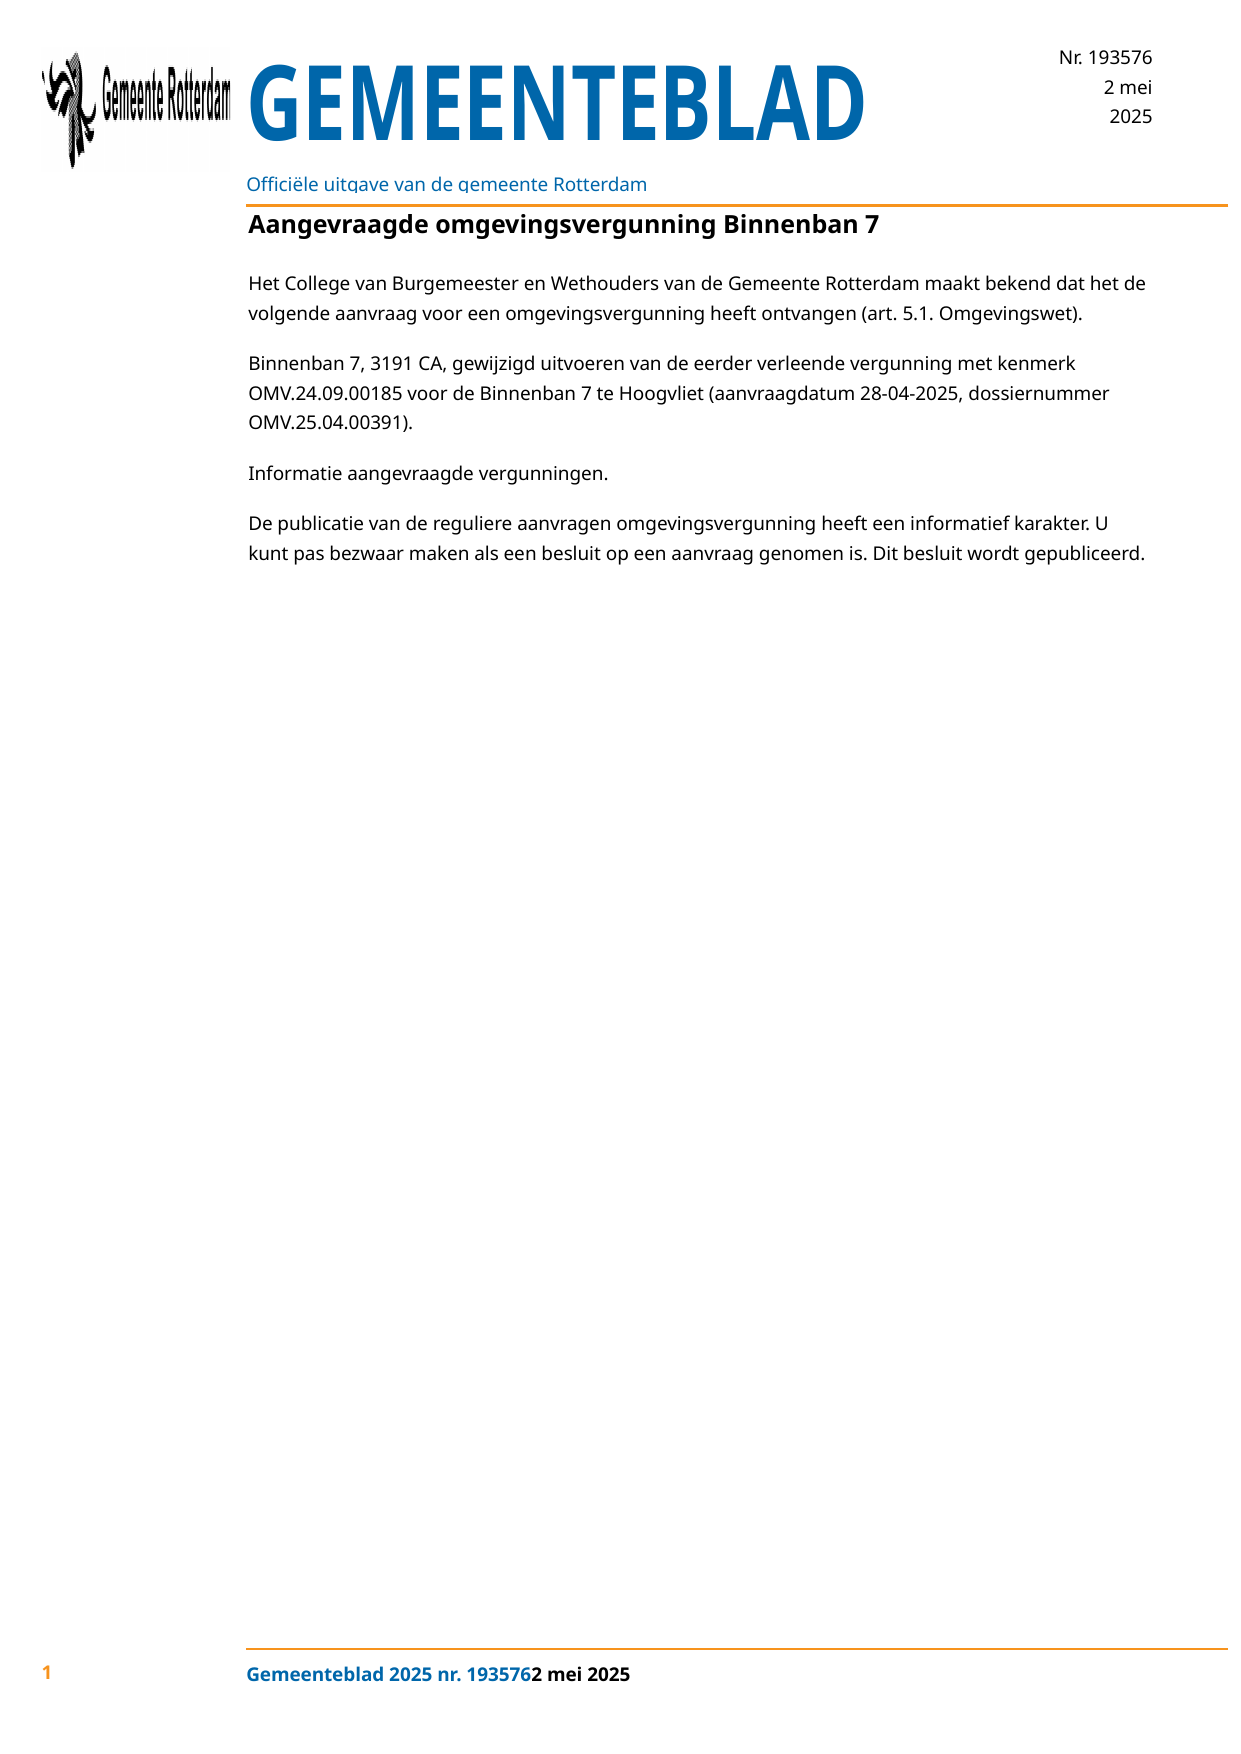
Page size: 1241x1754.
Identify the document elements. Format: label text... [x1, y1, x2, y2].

text Binnenban 7, 3191 CA, gewijzigd uitvoeren van de eerder verleende vergunning met kenmerk OMV.24.09.00185 voor de Binnenban 7 te Hoogvliet (aanvraagdatum 28-04-2025, dossiernummer OMV.25.04.00391). [248, 350, 1152, 435]
text Het College van Burgemeester en Wethouders van de Gemeente Rotterdam maakt bekend dat het de volgende aanvraag voor een omgevingsvergunning heeft ontvangen (art. 5.1. Omgevingswet). [248, 270, 1152, 326]
text Aangevraagde omgevingsvergunning Binnenban 7 [248, 207, 1152, 241]
text De publicatie van de reguliere aanvragen omgevingsvergunning heeft een informatief karakter. U kunt pas bezwaar maken als een besluit op een aanvraag genomen is. Dit besluit wordt gepubliceerd. [248, 510, 1152, 566]
text Informatie aangevraagde vergunningen. [248, 460, 1152, 486]
picture [41, 47, 231, 172]
